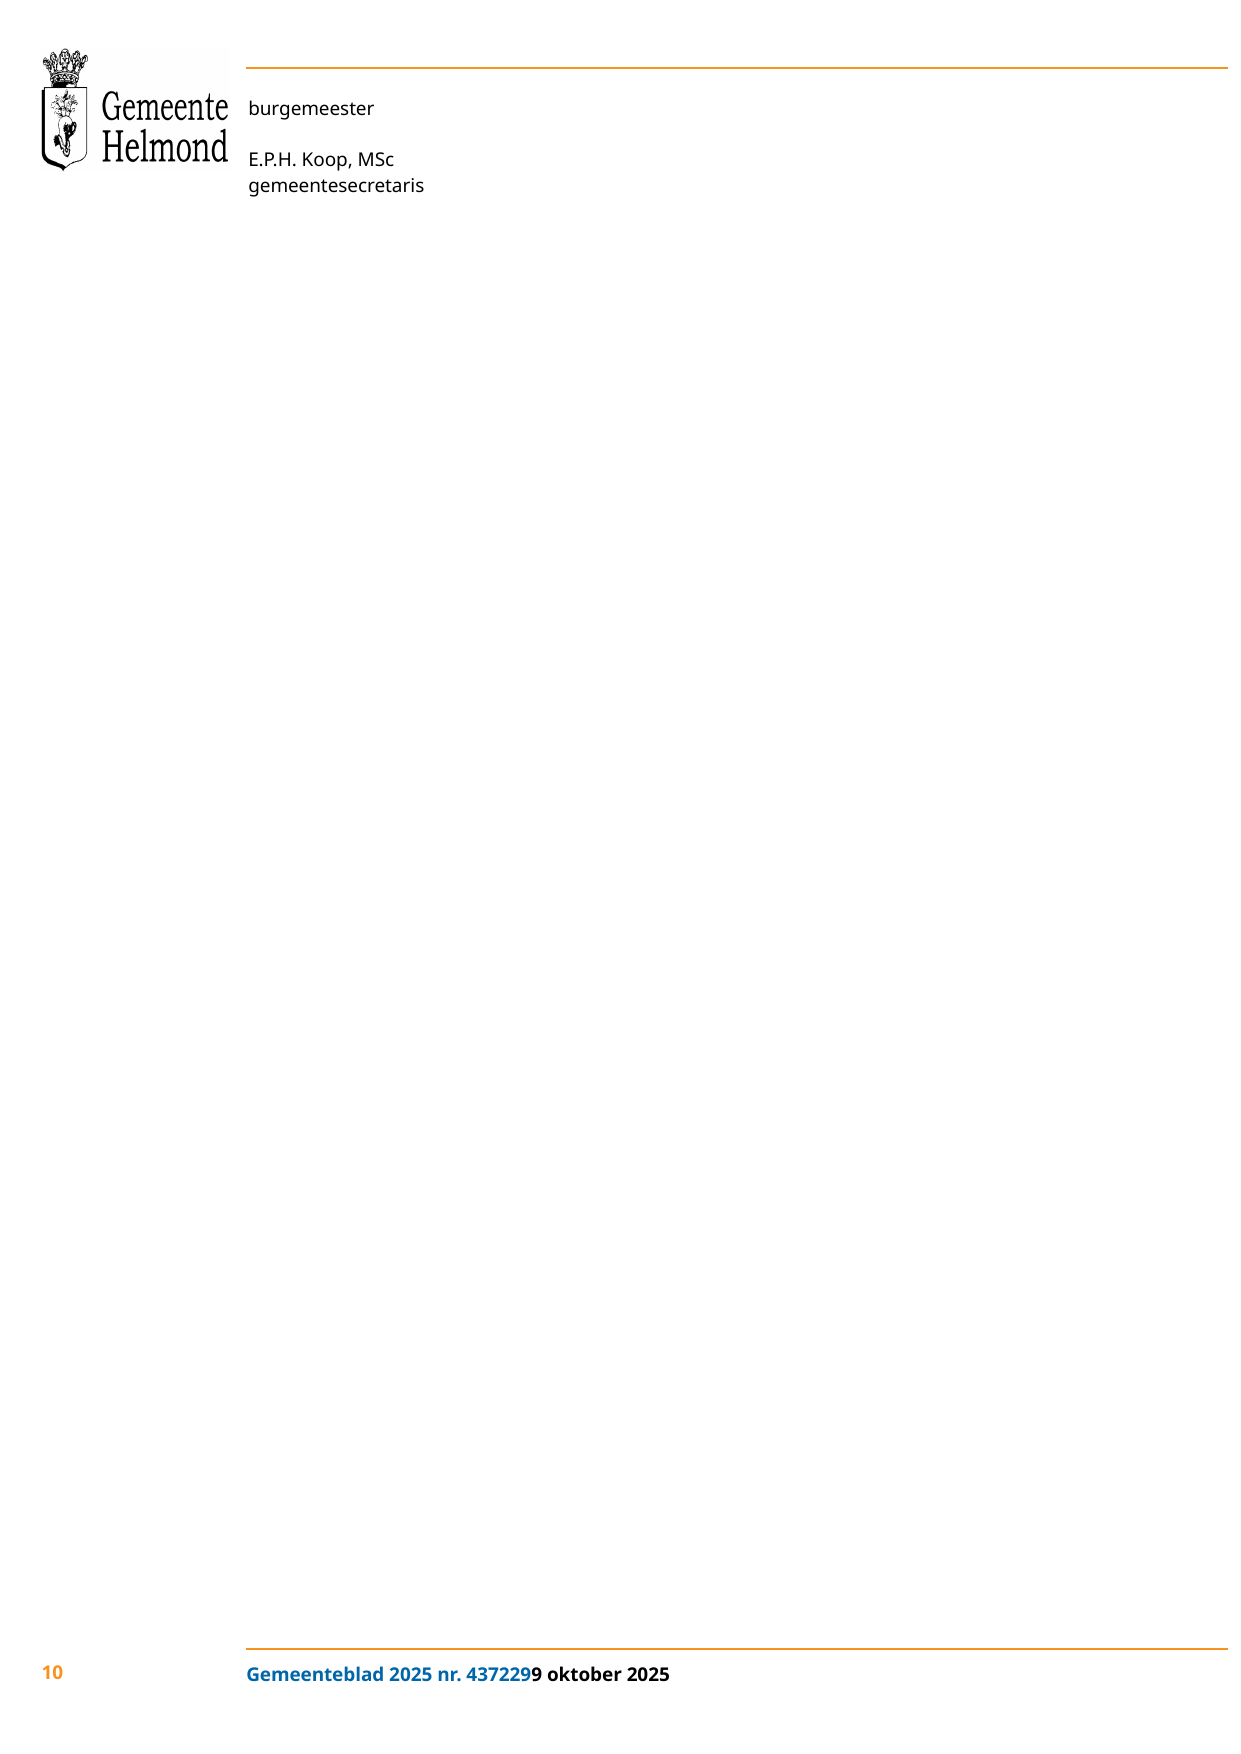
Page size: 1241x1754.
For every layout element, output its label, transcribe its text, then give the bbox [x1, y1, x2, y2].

text gemeentesecretaris [248, 172, 1152, 198]
picture [41, 47, 231, 172]
text burgemeester [248, 95, 1152, 121]
text E.P.H. Koop, MSc [248, 146, 1152, 172]
